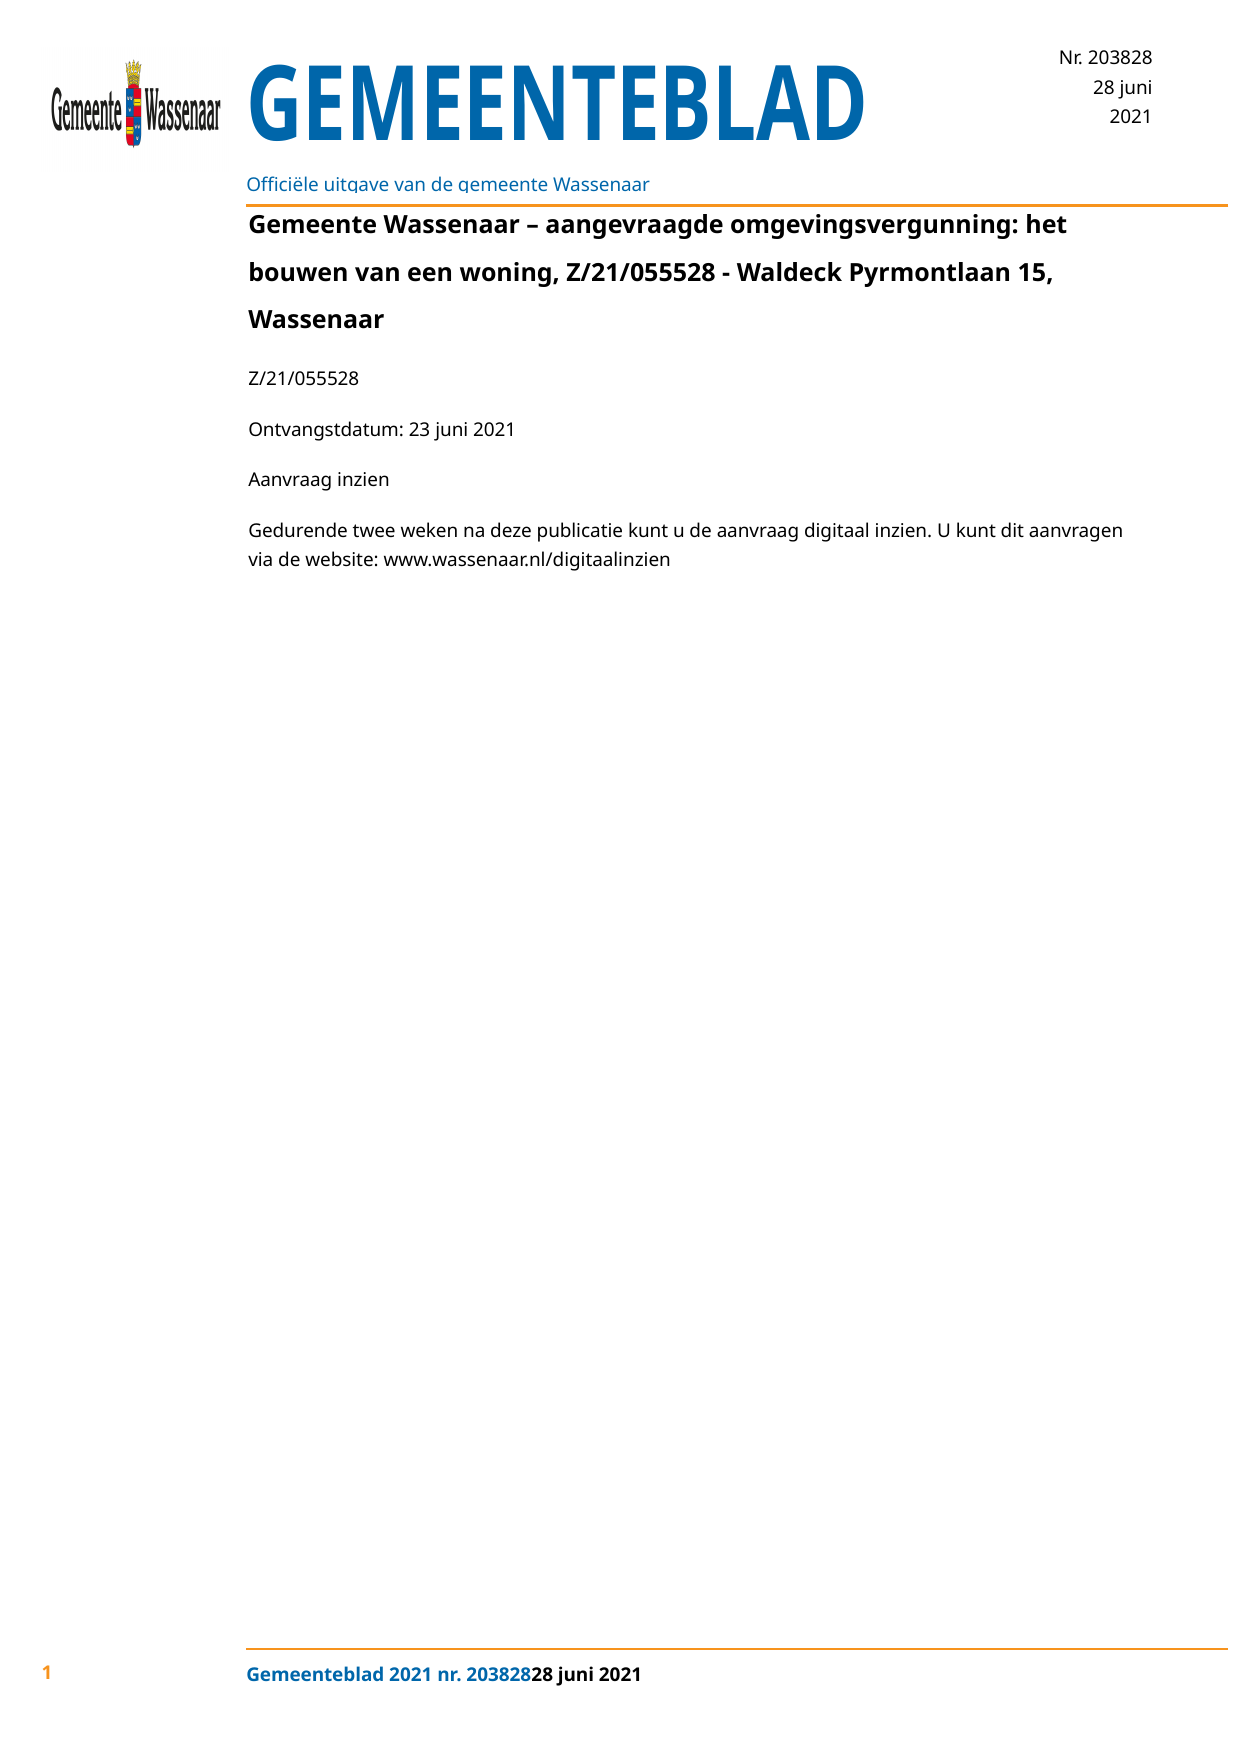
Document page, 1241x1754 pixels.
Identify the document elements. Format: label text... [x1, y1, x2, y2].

text Gemeente Wassenaar – aangevraagde omgevingsvergunning: het bouwen van een woning, Z/21/055528 - Waldeck Pyrmontlaan 15, Wassenaar [248, 207, 1152, 336]
text Gedurende twee weken na deze publicatie kunt u de aanvraag digitaal inzien. U kunt dit aanvragen via de website: www.wassenaar.nl/digitaalinzien [248, 517, 1152, 572]
text Ontvangstdatum: 23 juni 2021 [248, 416, 1152, 442]
picture [41, 47, 231, 172]
text Aanvraag inzien [248, 466, 1152, 492]
text Z/21/055528 [248, 366, 1152, 391]
